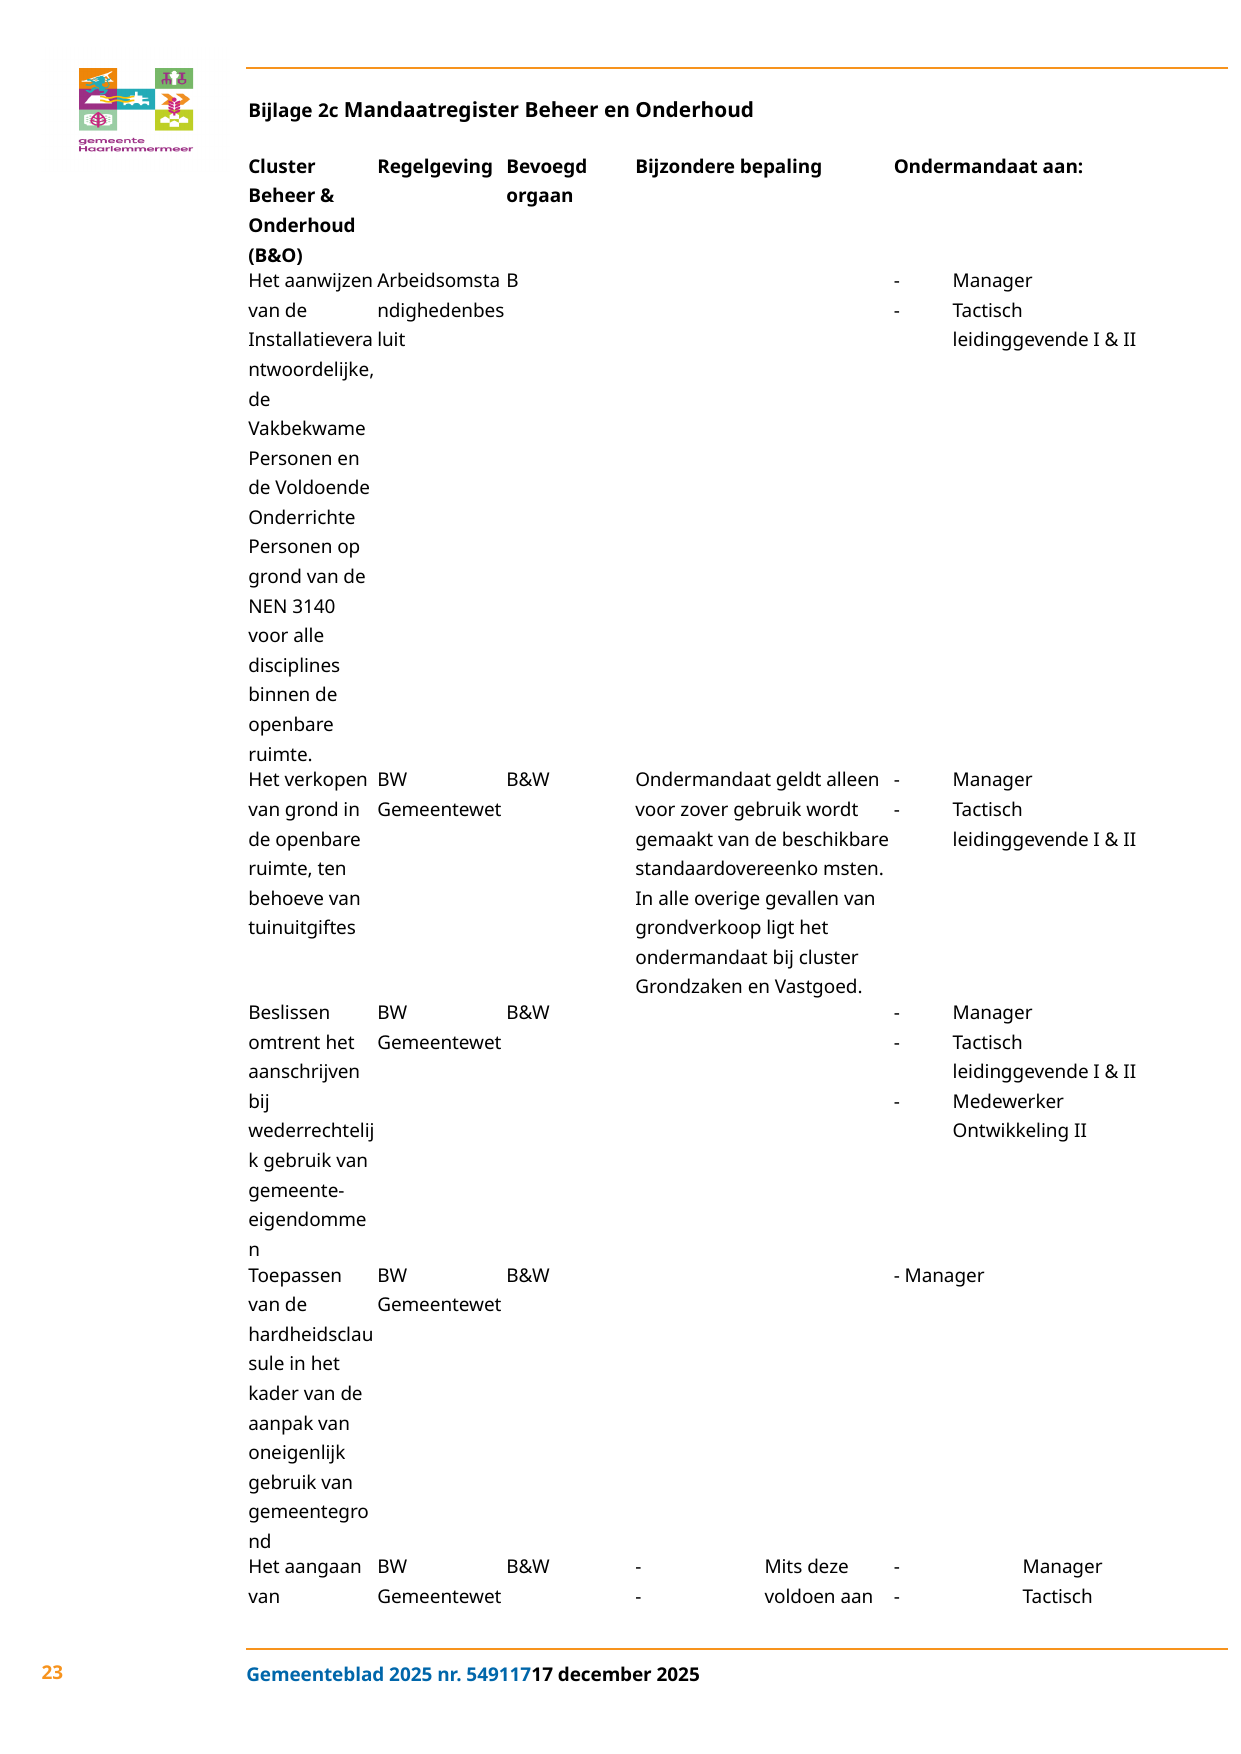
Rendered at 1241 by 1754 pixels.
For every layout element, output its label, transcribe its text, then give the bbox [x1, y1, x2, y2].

table_cell B&W [506, 767, 635, 999]
table_cell Arbeidsomstandighedenbesluit [377, 268, 506, 767]
table_cell Manager Tactisch leidinggevende I & II [894, 767, 1152, 999]
table_header Cluster Beheer & Onderhoud (B&O) [248, 153, 377, 267]
table_cell Beslissen omtrent het aanschrijven bij wederrechtelijk gebruik van gemeente- eigendommen [248, 999, 377, 1262]
table_cell BW Gemeentewet [377, 999, 506, 1262]
table_cell Het verkopen van grond in de openbare ruimte, ten behoeve van tuinuitgiftes [248, 767, 377, 999]
table_cell Manager Tactisch leidinggevende I & II Medewerker Ontwikkeling II [894, 999, 1152, 1262]
table_cell Ondermandaat geldt alleen voor zover gebruik wordt gemaakt van de beschikbare standaardovereenko msten. In alle overige gevallen van grondverkoop ligt het ondermandaat bij cluster Grondzaken en Vastgoed. [635, 767, 893, 999]
table_cell B&W [506, 1554, 635, 1609]
table_cell - - [894, 1554, 1022, 1609]
table_cell B [506, 268, 635, 767]
table_cell [635, 1262, 893, 1554]
table_header Bijzondere bepaling [635, 153, 893, 267]
table_cell BW Gemeentewet [377, 1554, 506, 1609]
table_cell BW Gemeentewet [377, 1262, 506, 1554]
table_cell BW Gemeentewet [377, 767, 506, 999]
text Bijlage 2c Mandaatregister Beheer en Onderhoud [248, 95, 1152, 123]
table_header Ondermandaat aan: [894, 153, 1152, 267]
table_cell [635, 999, 893, 1262]
table_cell - - [635, 1554, 764, 1609]
table_cell Manager Tactisch [1023, 1554, 1152, 1609]
table_cell B&W [506, 999, 635, 1262]
table_header Regelgeving [377, 153, 506, 267]
table_cell Manager Tactisch leidinggevende I & II [894, 268, 1152, 767]
table_cell - Manager [894, 1262, 1152, 1554]
table_cell [635, 268, 893, 767]
table_cell Toepassen van de hardheidsclausule in het kader van de aanpak van oneigenlijk gebruik van gemeentegrond [248, 1262, 377, 1554]
table_header Bevoegd orgaan [506, 153, 635, 267]
table_cell B&W [506, 1262, 635, 1554]
table_cell Mits deze voldoen aan [764, 1554, 893, 1609]
table_cell Het aanwijzen van de Installatieverantwoordelijke, de Vakbekwame Personen en de Voldoende Onderrichte Personen op grond van de NEN 3140 voor alle disciplines binnen de openbare ruimte. [248, 268, 377, 767]
table_cell Het aangaan van [248, 1554, 377, 1609]
picture [41, 47, 231, 172]
